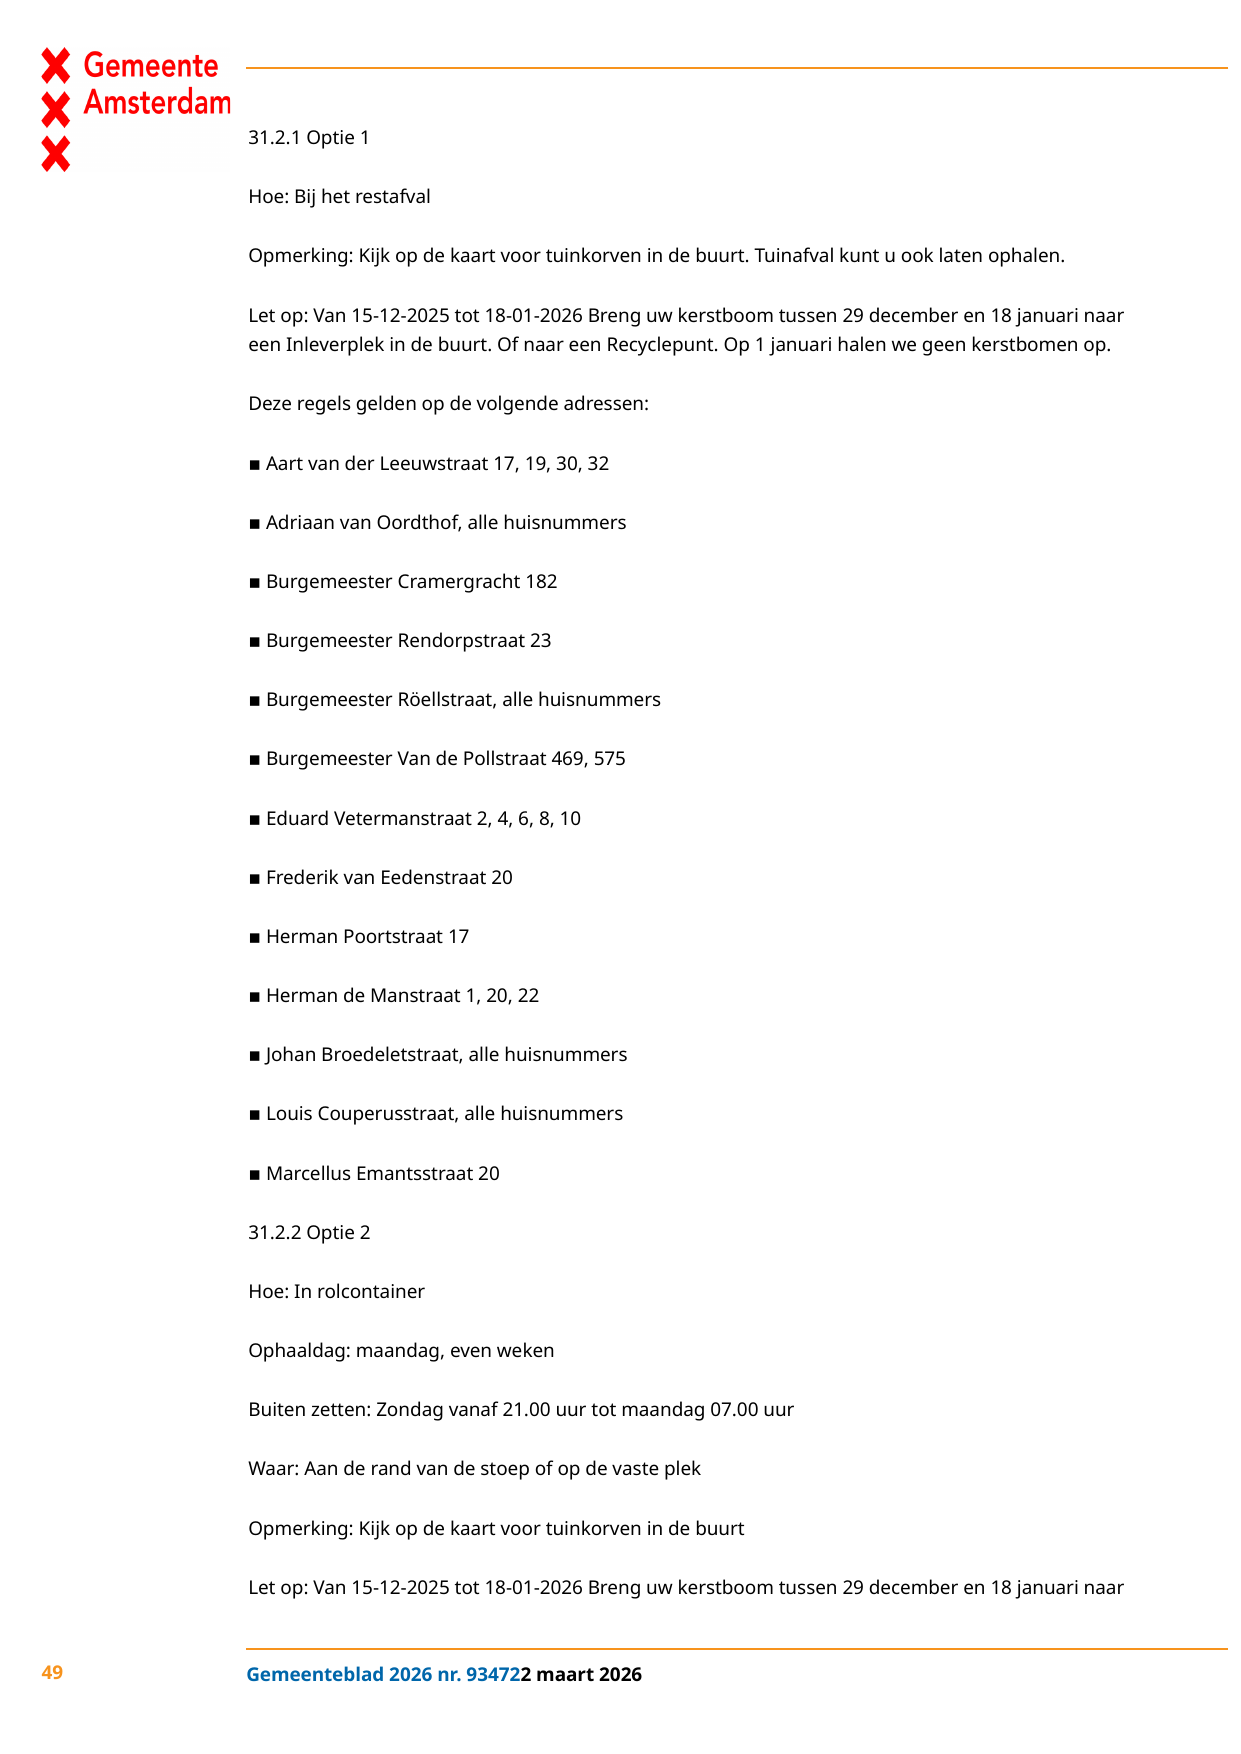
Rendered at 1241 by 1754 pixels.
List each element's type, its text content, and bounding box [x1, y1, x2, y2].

picture [41, 47, 231, 172]
text ▪ Louis Couperusstraat, alle huisnummers [248, 1101, 1152, 1126]
text ▪ Frederik van Eedenstraat 20 [248, 864, 1152, 890]
text Buiten zetten: Zondag vanaf 21.00 uur tot maandag 07.00 uur [248, 1396, 1152, 1422]
text Let op: Van 15-12-2025 tot 18-01-2026 Breng uw kerstboom tussen 29 december en 18 januari naar [248, 1574, 1152, 1600]
text ▪ Burgemeester Van de Pollstraat 469, 575 [248, 746, 1152, 771]
text Opmerking: Kijk op de kaart voor tuinkorven in de buurt. Tuinafval kunt u ook laten ophalen. [248, 243, 1152, 268]
text ▪ Eduard Vetermanstraat 2, 4, 6, 8, 10 [248, 805, 1152, 831]
text ▪ Burgemeester Röellstraat, alle huisnummers [248, 686, 1152, 712]
text Hoe: In rolcontainer [248, 1278, 1152, 1304]
text Ophaaldag: maandag, even weken [248, 1337, 1152, 1363]
text ▪ Herman Poortstraat 17 [248, 923, 1152, 949]
text ▪ Burgemeester Cramergracht 182 [248, 568, 1152, 594]
text ▪ Adriaan van Oordthof, alle huisnummers [248, 509, 1152, 535]
text ▪ Marcellus Emantsstraat 20 [248, 1160, 1152, 1186]
text ▪ Burgemeester Rendorpstraat 23 [248, 627, 1152, 653]
text Deze regels gelden op de volgende adressen: [248, 391, 1152, 416]
text Opmerking: Kijk op de kaart voor tuinkorven in de buurt [248, 1515, 1152, 1541]
text ▪ Johan Broedeletstraat, alle huisnummers [248, 1041, 1152, 1067]
text 31.2.2 Optie 2 [248, 1219, 1152, 1245]
text Waar: Aan de rand van de stoep of op de vaste plek [248, 1456, 1152, 1481]
text 31.2.1 Optie 1 [248, 124, 1152, 150]
text Hoe: Bij het restafval [248, 183, 1152, 209]
text Let op: Van 15-12-2025 tot 18-01-2026 Breng uw kerstboom tussen 29 december en 18 januari naar een Inleverplek in de buurt. Of naar een Recyclepunt. Op 1 januari halen we geen kerstbomen op. [248, 302, 1152, 357]
text ▪ Herman de Manstraat 1, 20, 22 [248, 982, 1152, 1008]
text ▪ Aart van der Leeuwstraat 17, 19, 30, 32 [248, 450, 1152, 476]
